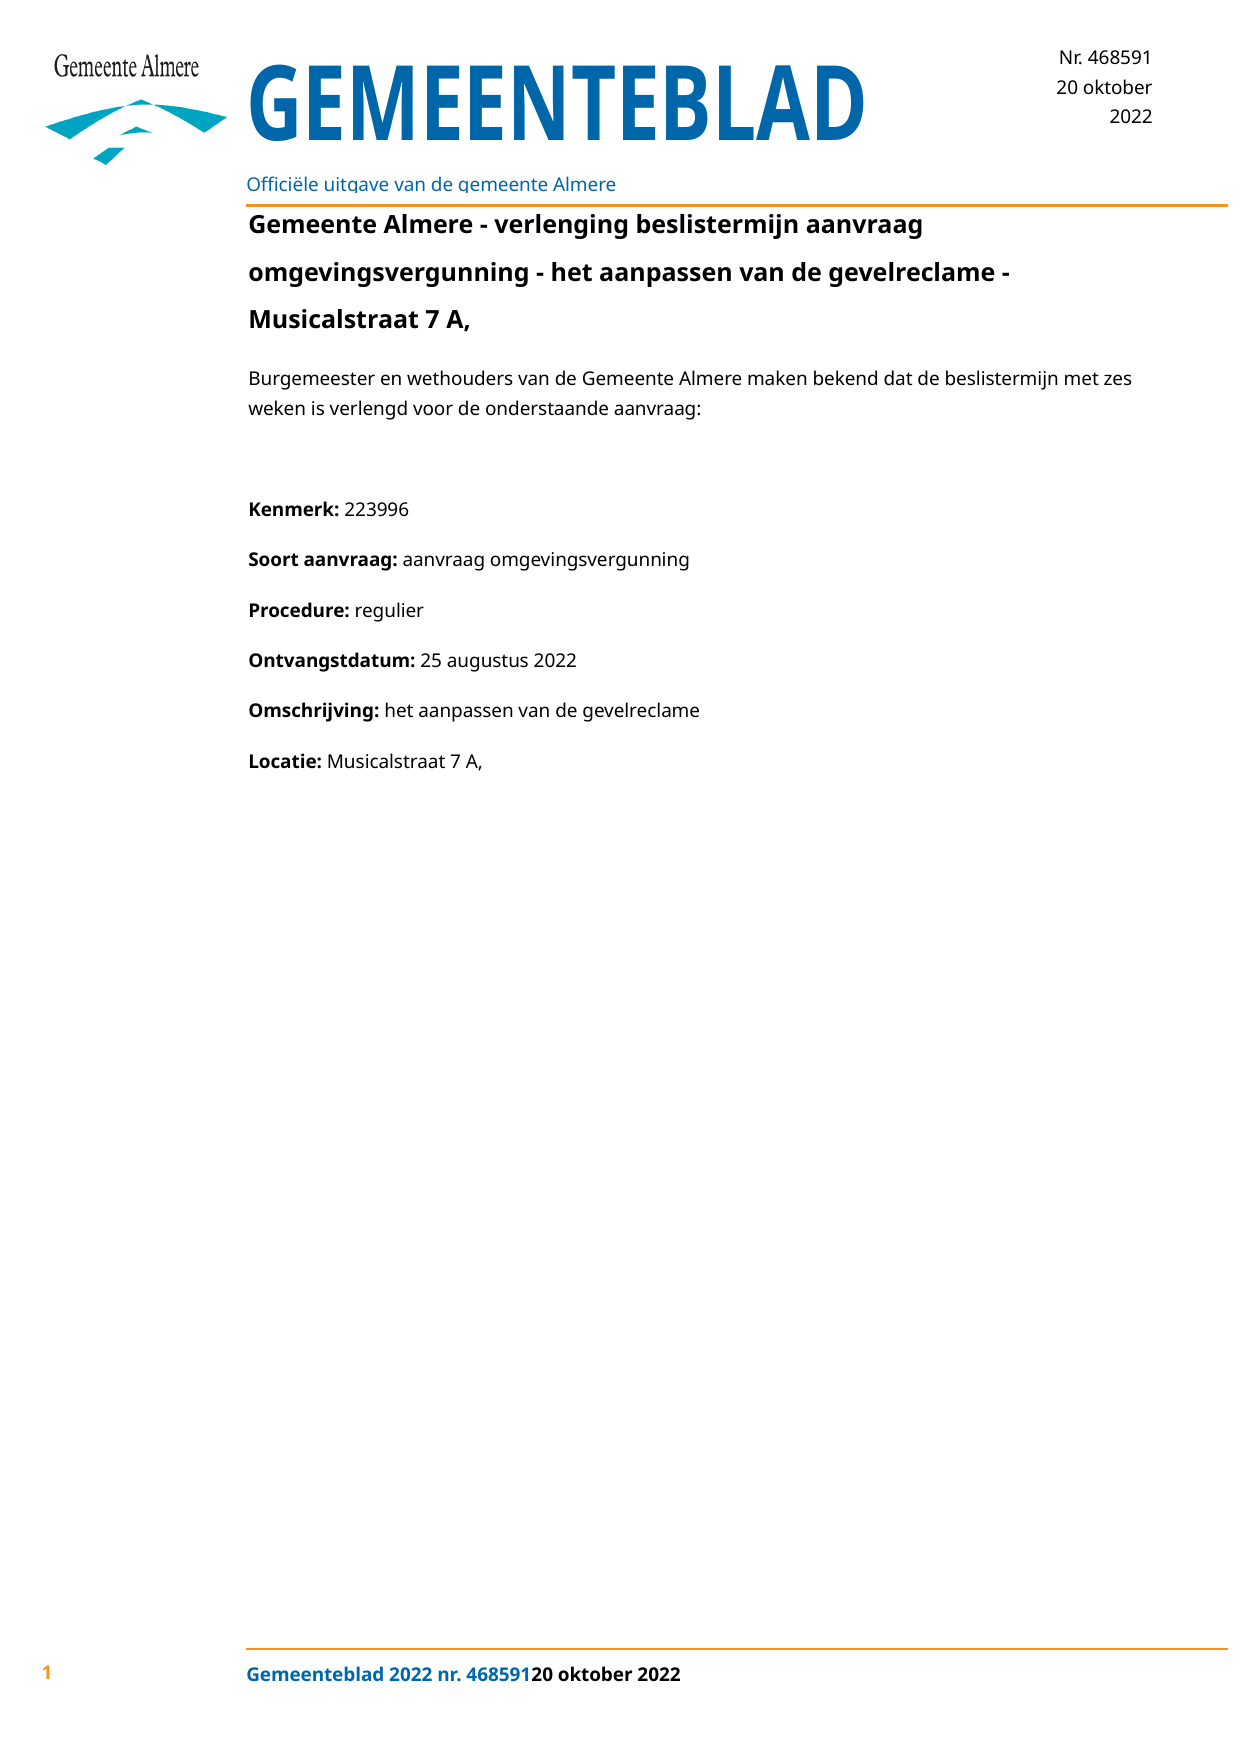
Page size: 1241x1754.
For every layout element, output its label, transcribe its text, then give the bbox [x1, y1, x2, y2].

text Locatie: Musicalstraat 7 A, [248, 748, 1152, 774]
text Ontvangstdatum: 25 augustus 2022 [248, 647, 1152, 673]
picture [41, 47, 231, 172]
text Gemeente Almere - verlenging beslistermijn aanvraag omgevingsvergunning - het aanpassen van de gevelreclame - Musicalstraat 7 A, [248, 207, 1152, 336]
text Soort aanvraag: aanvraag omgevingsvergunning [248, 546, 1152, 572]
text Kenmerk: 223996 [248, 496, 1152, 522]
text Omschrijving: het aanpassen van de gevelreclame [248, 698, 1152, 723]
text Procedure: regulier [248, 597, 1152, 622]
text Burgemeester en wethouders van de Gemeente Almere maken bekend dat de beslistermijn met zes weken is verlengd voor de onderstaande aanvraag: [248, 366, 1152, 421]
